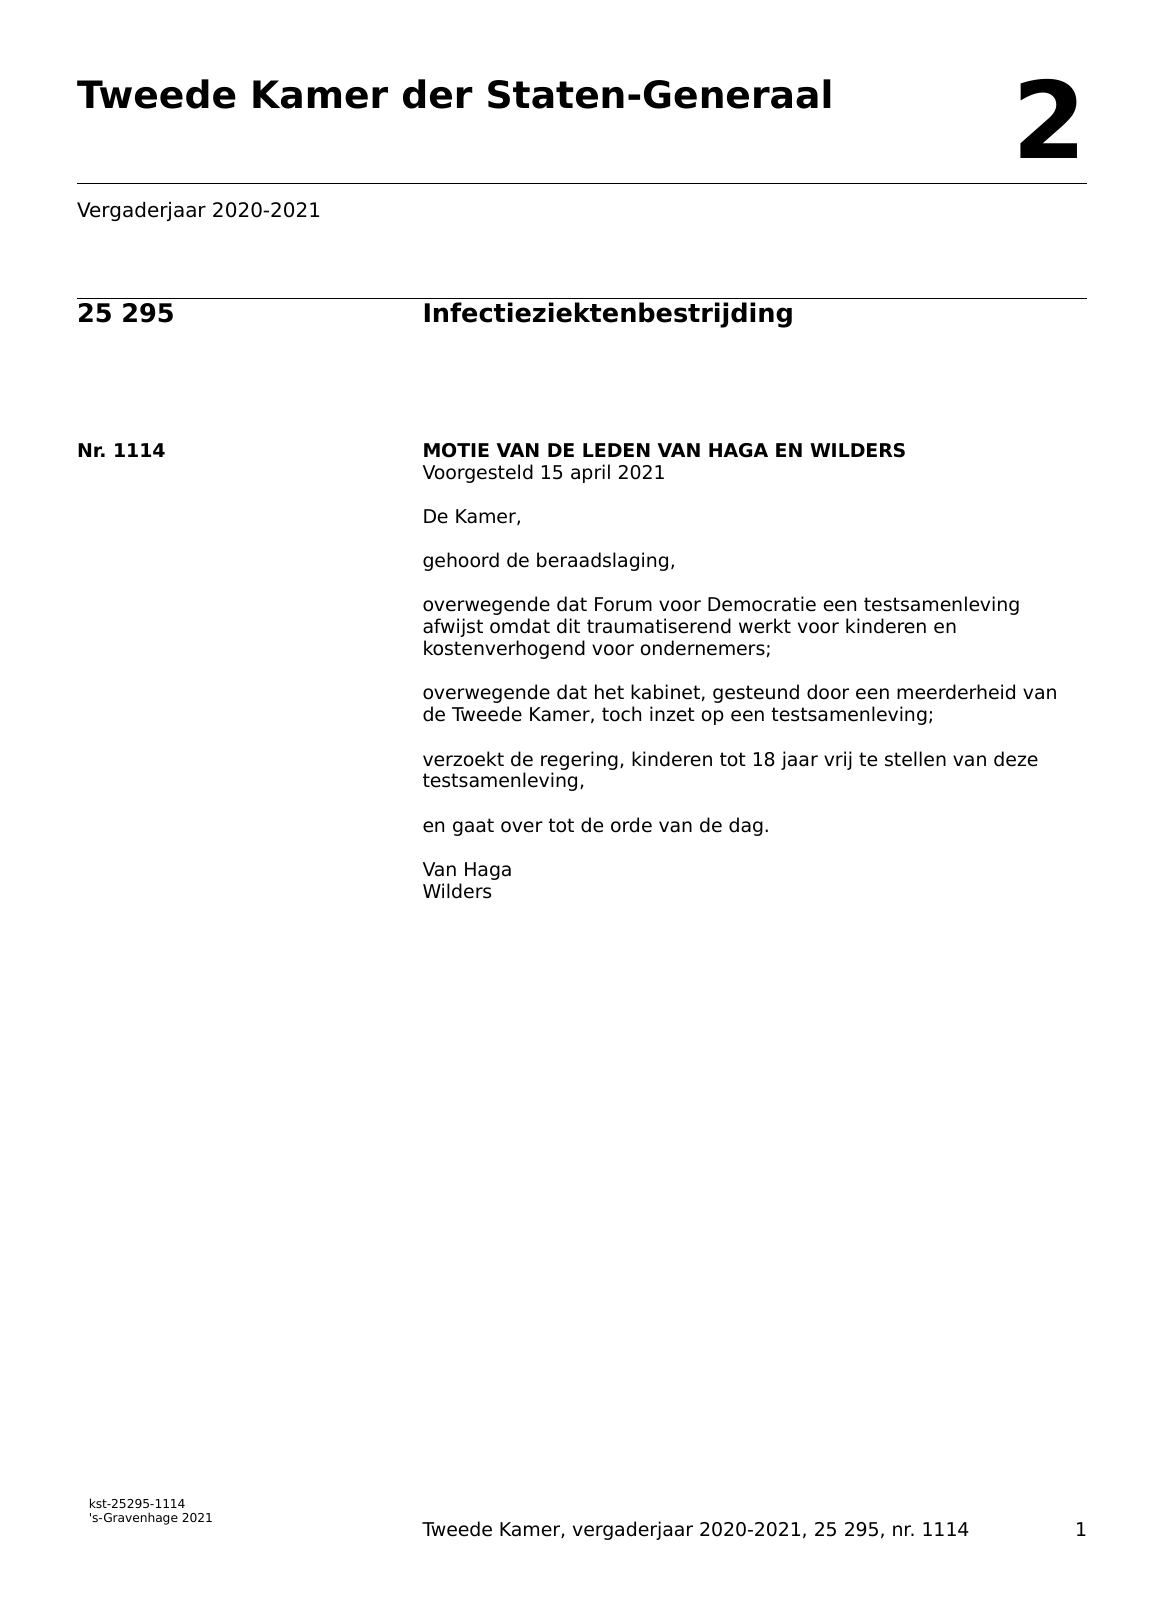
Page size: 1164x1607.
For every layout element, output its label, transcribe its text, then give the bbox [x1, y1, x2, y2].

table_header 2 [886, 59, 1087, 183]
text en gaat over tot de orde van de dag. [422, 814, 1087, 837]
text verzoekt de regering, kinderen tot 18 jaar vrij te stellen van deze testsamenleving, [422, 748, 1087, 792]
subtitle Nr. 1114 MOTIE VAN DE LEDEN VAN HAGA EN WILDERS [77, 440, 1087, 462]
text De Kamer, [422, 506, 1087, 528]
text Voorgesteld 15 april 2021 [422, 462, 1087, 484]
text Wilders [422, 881, 1087, 903]
table_cell Vergaderjaar 2020-2021 [77, 184, 1087, 298]
subtitle 25 295 Infectieziektenbestrijding [77, 299, 1087, 329]
text Van Haga [422, 859, 1087, 881]
table_header Tweede Kamer der Staten-Generaal [77, 59, 886, 183]
text 's-Gravenhage 2021 [88, 1511, 323, 1525]
text kst-25295-1114 [88, 1497, 323, 1511]
text overwegende dat het kabinet, gesteund door een meerderheid van de Tweede Kamer, toch inzet op een testsamenleving; [422, 682, 1087, 726]
text overwegende dat Forum voor Democratie een testsamenleving afwijst omdat dit traumatiserend werkt voor kinderen en kostenverhogend voor ondernemers; [422, 594, 1087, 660]
text gehoord de beraadslaging, [422, 550, 1087, 572]
